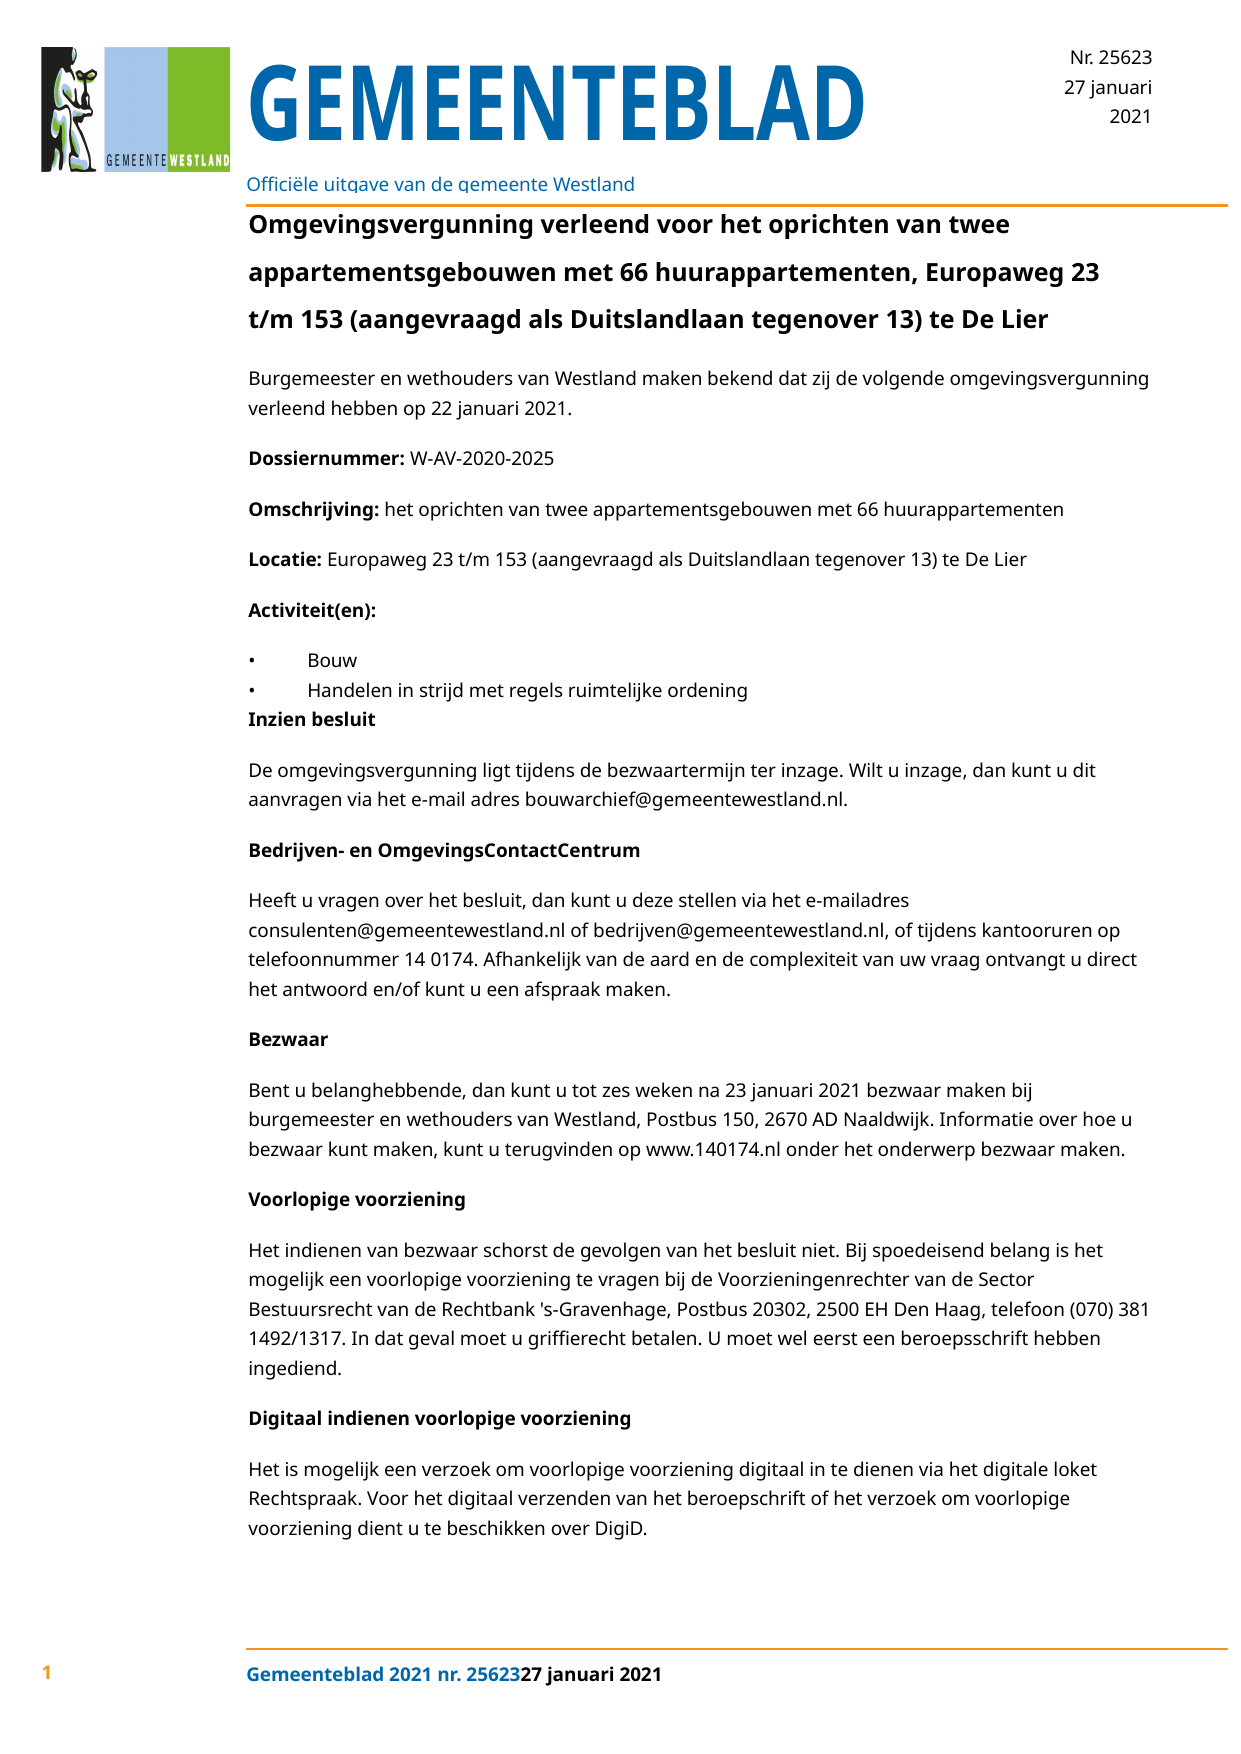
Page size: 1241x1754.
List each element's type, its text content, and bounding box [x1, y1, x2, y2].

text Dossiernummer: W-AV-2020-2025 [248, 446, 1152, 471]
text Omschrijving: het oprichten van twee appartementsgebouwen met 66 huurappartementen [248, 496, 1152, 522]
text Voorlopige voorziening [248, 1186, 1152, 1212]
text Bent u belanghebbende, dan kunt u tot zes weken na 23 januari 2021 bezwaar maken bij burgemeester en wethouders van Westland, Postbus 150, 2670 AD Naaldwijk. Informatie over hoe u bezwaar kunt maken, kunt u terugvinden op www.140174.nl onder het onderwerp bezwaar maken. [248, 1077, 1152, 1162]
text Digitaal indienen voorlopige voorziening [248, 1406, 1152, 1431]
text Burgemeester en wethouders van Westland maken bekend dat zij de volgende omgevingsvergunning verleend hebben op 22 januari 2021. [248, 366, 1152, 421]
text Inzien besluit [248, 706, 1152, 732]
text Bedrijven- en OmgevingsContactCentrum [248, 837, 1152, 862]
text Locatie: Europaweg 23 t/m 153 (aangevraagd als Duitslandlaan tegenover 13) te De Lier [248, 546, 1152, 572]
text Het indienen van bezwaar schorst de gevolgen van het besluit niet. Bij spoedeisend belang is het mogelijk een voorlopige voorziening te vragen bij de Voorzieningenrechter van de Sector Bestuursrecht van de Rechtbank 's-Gravenhage, Postbus 20302, 2500 EH Den Haag, telefoon (070) 381 1492/1317. In dat geval moet u griffierecht betalen. U moet wel eerst een beroepsschrift hebben ingediend. [248, 1237, 1152, 1381]
text Omgevingsvergunning verleend voor het oprichten van twee appartementsgebouwen met 66 huurappartementen, Europaweg 23 t/m 153 (aangevraagd als Duitslandlaan tegenover 13) te De Lier [248, 207, 1152, 336]
list Bouw [248, 647, 1152, 673]
text De omgevingsvergunning ligt tijdens de bezwaartermijn ter inzage. Wilt u inzage, dan kunt u dit aanvragen via het e-mail adres bouwarchief@gemeentewestland.nl. [248, 757, 1152, 812]
text Bezwaar [248, 1026, 1152, 1052]
text Het is mogelijk een verzoek om voorlopige voorziening digitaal in te dienen via het digitale loket Rechtspraak. Voor het digitaal verzenden van het beroepschrift of het verzoek om voorlopige voorziening dient u te beschikken over DigiD. [248, 1456, 1152, 1541]
text Activiteit(en): [248, 597, 1152, 622]
picture [41, 47, 231, 172]
list Handelen in strijd met regels ruimtelijke ordening [248, 677, 1152, 702]
text Heeft u vragen over het besluit, dan kunt u deze stellen via het e-mailadres consulenten@gemeentewestland.nl of bedrijven@gemeentewestland.nl, of tijdens kantooruren op telefoonnummer 14 0174. Afhankelijk van de aard en de complexiteit van uw vraag ontvangt u direct het antwoord en/of kunt u een afspraak maken. [248, 887, 1152, 1002]
